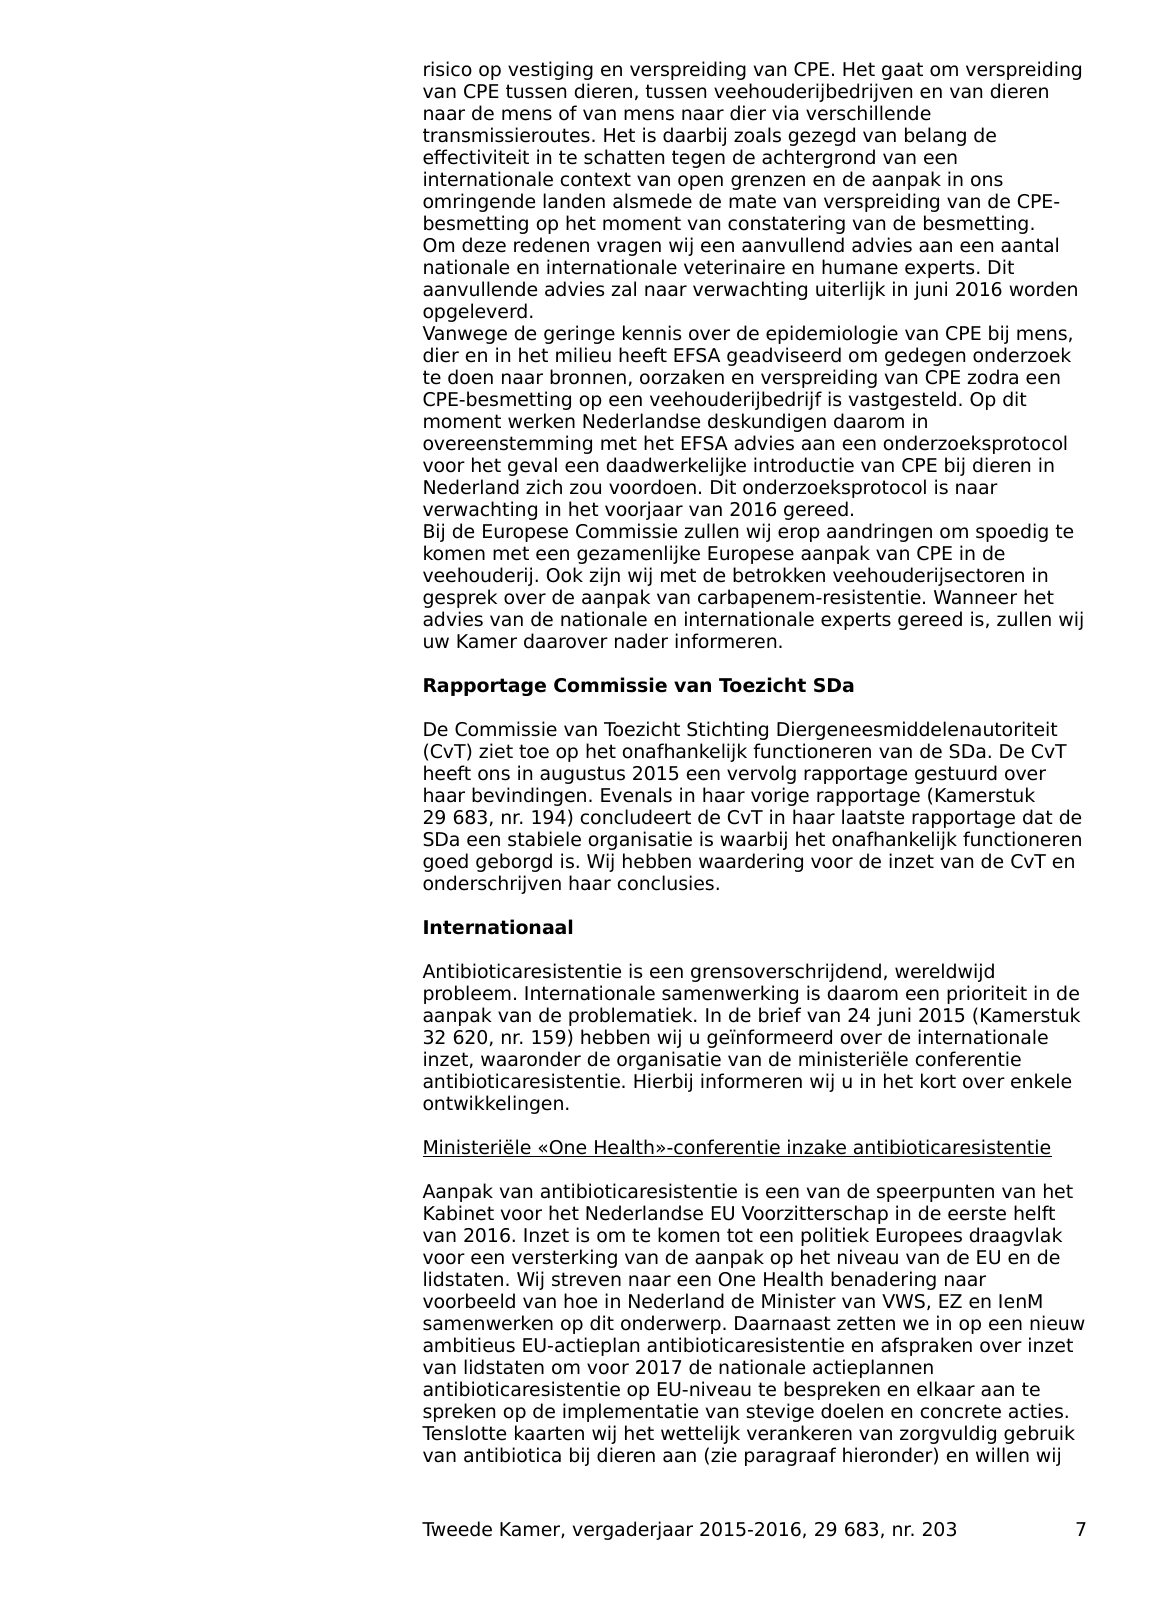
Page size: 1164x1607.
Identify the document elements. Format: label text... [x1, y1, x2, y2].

subtitle Rapportage Commissie van Toezicht SDa [422, 675, 1087, 697]
subtitle Ministeriële «One Health»-conferentie inzake antibioticaresistentie [422, 1137, 1087, 1159]
text risico op vestiging en verspreiding van CPE. Het gaat om verspreiding van CPE tussen dieren, tussen veehouderijbedrijven en van dieren naar de mens of van mens naar dier via verschillende transmissieroutes. Het is daarbij zoals gezegd van belang de effectiviteit in te schatten tegen de achtergrond van een internationale context van open grenzen en de aanpak in ons omringende landen alsmede de mate van verspreiding van de CPE-besmetting op het moment van constatering van de besmetting. [422, 59, 1087, 235]
text Aanpak van antibioticaresistentie is een van de speerpunten van het Kabinet voor het Nederlandse EU Voorzitterschap in de eerste helft van 2016. Inzet is om te komen tot een politiek Europees draagvlak voor een versterking van de aanpak op het niveau van de EU en de lidstaten. Wij streven naar een One Health benadering naar voorbeeld van hoe in Nederland de Minister van VWS, EZ en IenM samenwerken op dit onderwerp. Daarnaast zetten we in op een nieuw ambitieus EU-actieplan antibioticaresistentie en afspraken over inzet van lidstaten om voor 2017 de nationale actieplannen antibioticaresistentie op EU-niveau te bespreken en elkaar aan te spreken op de implementatie van stevige doelen en concrete acties. Tenslotte kaarten wij het wettelijk verankeren van zorgvuldig gebruik van antibiotica bij dieren aan (zie paragraaf hieronder) en willen wij [422, 1181, 1087, 1467]
text Om deze redenen vragen wij een aanvullend advies aan een aantal nationale en internationale veterinaire en humane experts. Dit aanvullende advies zal naar verwachting uiterlijk in juni 2016 worden opgeleverd. [422, 235, 1087, 323]
text Antibioticaresistentie is een grensoverschrijdend, wereldwijd probleem. Internationale samenwerking is daarom een prioriteit in de aanpak van de problematiek. In de brief van 24 juni 2015 (Kamerstuk 32 620, nr. 159) hebben wij u geïnformeerd over de internationale inzet, waaronder de organisatie van de ministeriële conferentie antibioticaresistentie. Hierbij informeren wij u in het kort over enkele ontwikkelingen. [422, 961, 1087, 1115]
subtitle Internationaal [422, 917, 1087, 939]
text Bij de Europese Commissie zullen wij erop aandringen om spoedig te komen met een gezamenlijke Europese aanpak van CPE in de veehouderij. Ook zijn wij met de betrokken veehouderijsectoren in gesprek over de aanpak van carbapenem-resistentie. Wanneer het advies van de nationale en internationale experts gereed is, zullen wij uw Kamer daarover nader informeren. [422, 521, 1087, 652]
text De Commissie van Toezicht Stichting Diergeneesmiddelenautoriteit (CvT) ziet toe op het onafhankelijk functioneren van de SDa. De CvT heeft ons in augustus 2015 een vervolg rapportage gestuurd over haar bevindingen. Evenals in haar vorige rapportage (Kamerstuk 29 683, nr. 194) concludeert de CvT in haar laatste rapportage dat de SDa een stabiele organisatie is waarbij het onafhankelijk functioneren goed geborgd is. Wij hebben waardering voor de inzet van de CvT en onderschrijven haar conclusies. [422, 719, 1087, 895]
text Vanwege de geringe kennis over de epidemiologie van CPE bij mens, dier en in het milieu heeft EFSA geadviseerd om gedegen onderzoek te doen naar bronnen, oorzaken en verspreiding van CPE zodra een CPE-besmetting op een veehouderijbedrijf is vastgesteld. Op dit moment werken Nederlandse deskundigen daarom in overeenstemming met het EFSA advies aan een onderzoeksprotocol voor het geval een daadwerkelijke introductie van CPE bij dieren in Nederland zich zou voordoen. Dit onderzoeksprotocol is naar verwachting in het voorjaar van 2016 gereed. [422, 323, 1087, 521]
